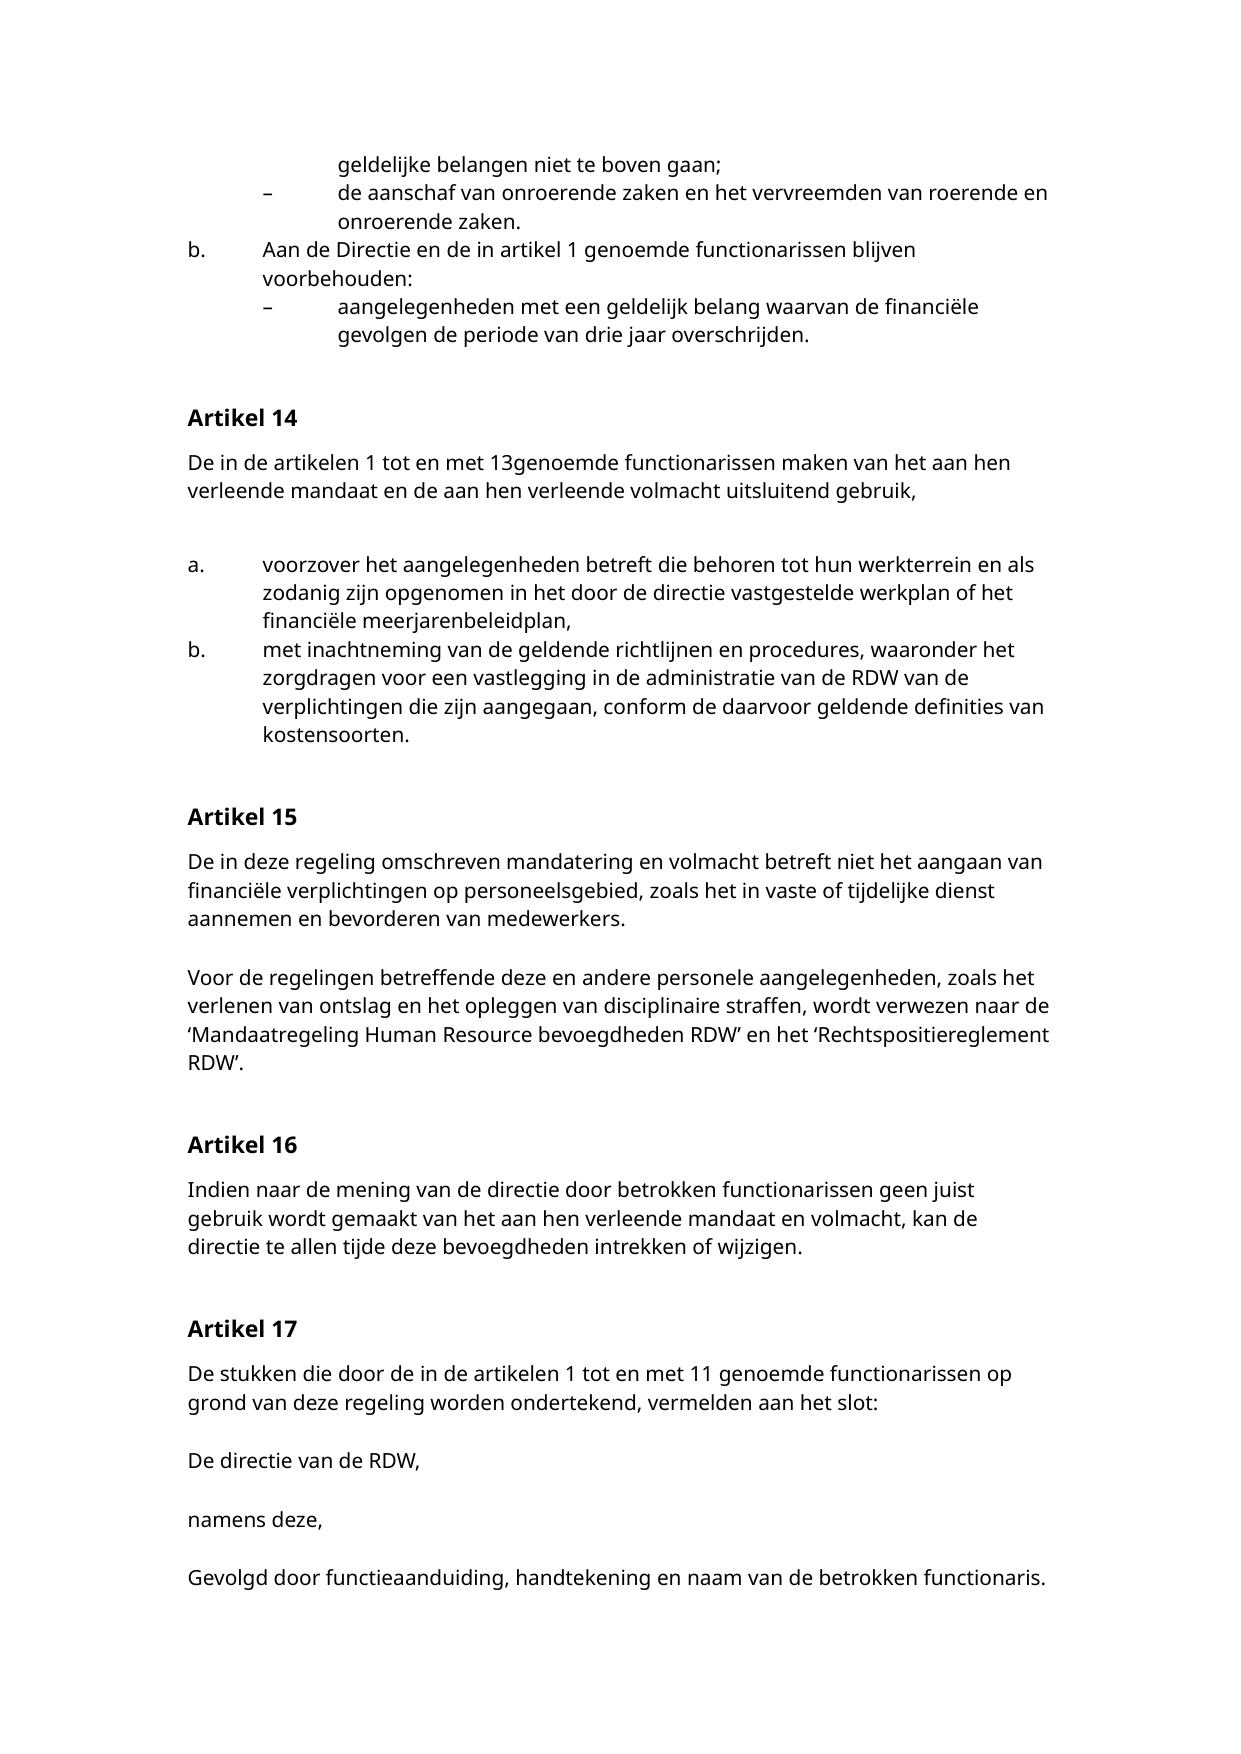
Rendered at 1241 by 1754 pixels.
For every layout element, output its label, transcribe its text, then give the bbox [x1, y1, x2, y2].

list geldelijke belangen niet te boven gaan; [262, 150, 1053, 178]
text De in deze regeling omschreven mandatering en volmacht betreft niet het aangaan van financiële verplichtingen op personeelsgebied, zoals het in vaste of tijdelijke dienst aannemen en bevorderen van medewerkers. [187, 847, 1053, 933]
text De in de artikelen 1 tot en met 13genoemde functionarissen maken van het aan hen verleende mandaat en de aan hen verleende volmacht uitsluitend gebruik, [187, 448, 1053, 505]
list de aanschaf van onroerende zaken en het vervreemden van roerende en onroerende zaken. [262, 178, 1053, 235]
list Aan de Directie en de in artikel 1 genoemde functionarissen blijven voorbehouden: [187, 235, 1053, 292]
list met inachtneming van de geldende richtlijnen en procedures, waaronder het zorgdragen voor een vastlegging in de administratie van de RDW van de verplichtingen die zijn aangegaan, conform de daarvoor geldende definities van kostensoorten. [187, 635, 1053, 749]
text Voor de regelingen betreffende deze en andere personele aangelegenheden, zoals het verlenen van ontslag en het opleggen van disciplinaire straffen, wordt verwezen naar de ‘Mandaatregeling Human Resource bevoegdheden RDW’ en het ‘Rechtspositiereglement RDW’. [187, 963, 1053, 1077]
subtitle Artikel 15 [187, 801, 1053, 832]
text De stukken die door de in de artikelen 1 tot en met 11 genoemde functionarissen op grond van deze regeling worden ondertekend, vermelden aan het slot: [187, 1359, 1053, 1416]
list aangelegenheden met een geldelijk belang waarvan de financiële gevolgen de periode van drie jaar overschrijden. [262, 292, 1053, 349]
subtitle Artikel 14 [187, 402, 1053, 433]
text De directie van de RDW, [187, 1446, 1053, 1475]
text Indien naar de mening van de directie door betrokken functionarissen geen juist gebruik wordt gemaakt van het aan hen verleende mandaat en volmacht, kan de directie te allen tijde deze bevoegdheden intrekken of wijzigen. [187, 1175, 1053, 1261]
text namens deze, [187, 1505, 1053, 1533]
text Gevolgd door functieaanduiding, handtekening en naam van de betrokken functionaris. [187, 1563, 1053, 1592]
list voorzover het aangelegenheden betreft die behoren tot hun werkterrein en als zodanig zijn opgenomen in het door de directie vastgestelde werkplan of het financiële meerjarenbeleidplan, [187, 550, 1053, 635]
subtitle Artikel 16 [187, 1129, 1053, 1160]
subtitle Artikel 17 [187, 1313, 1053, 1344]
